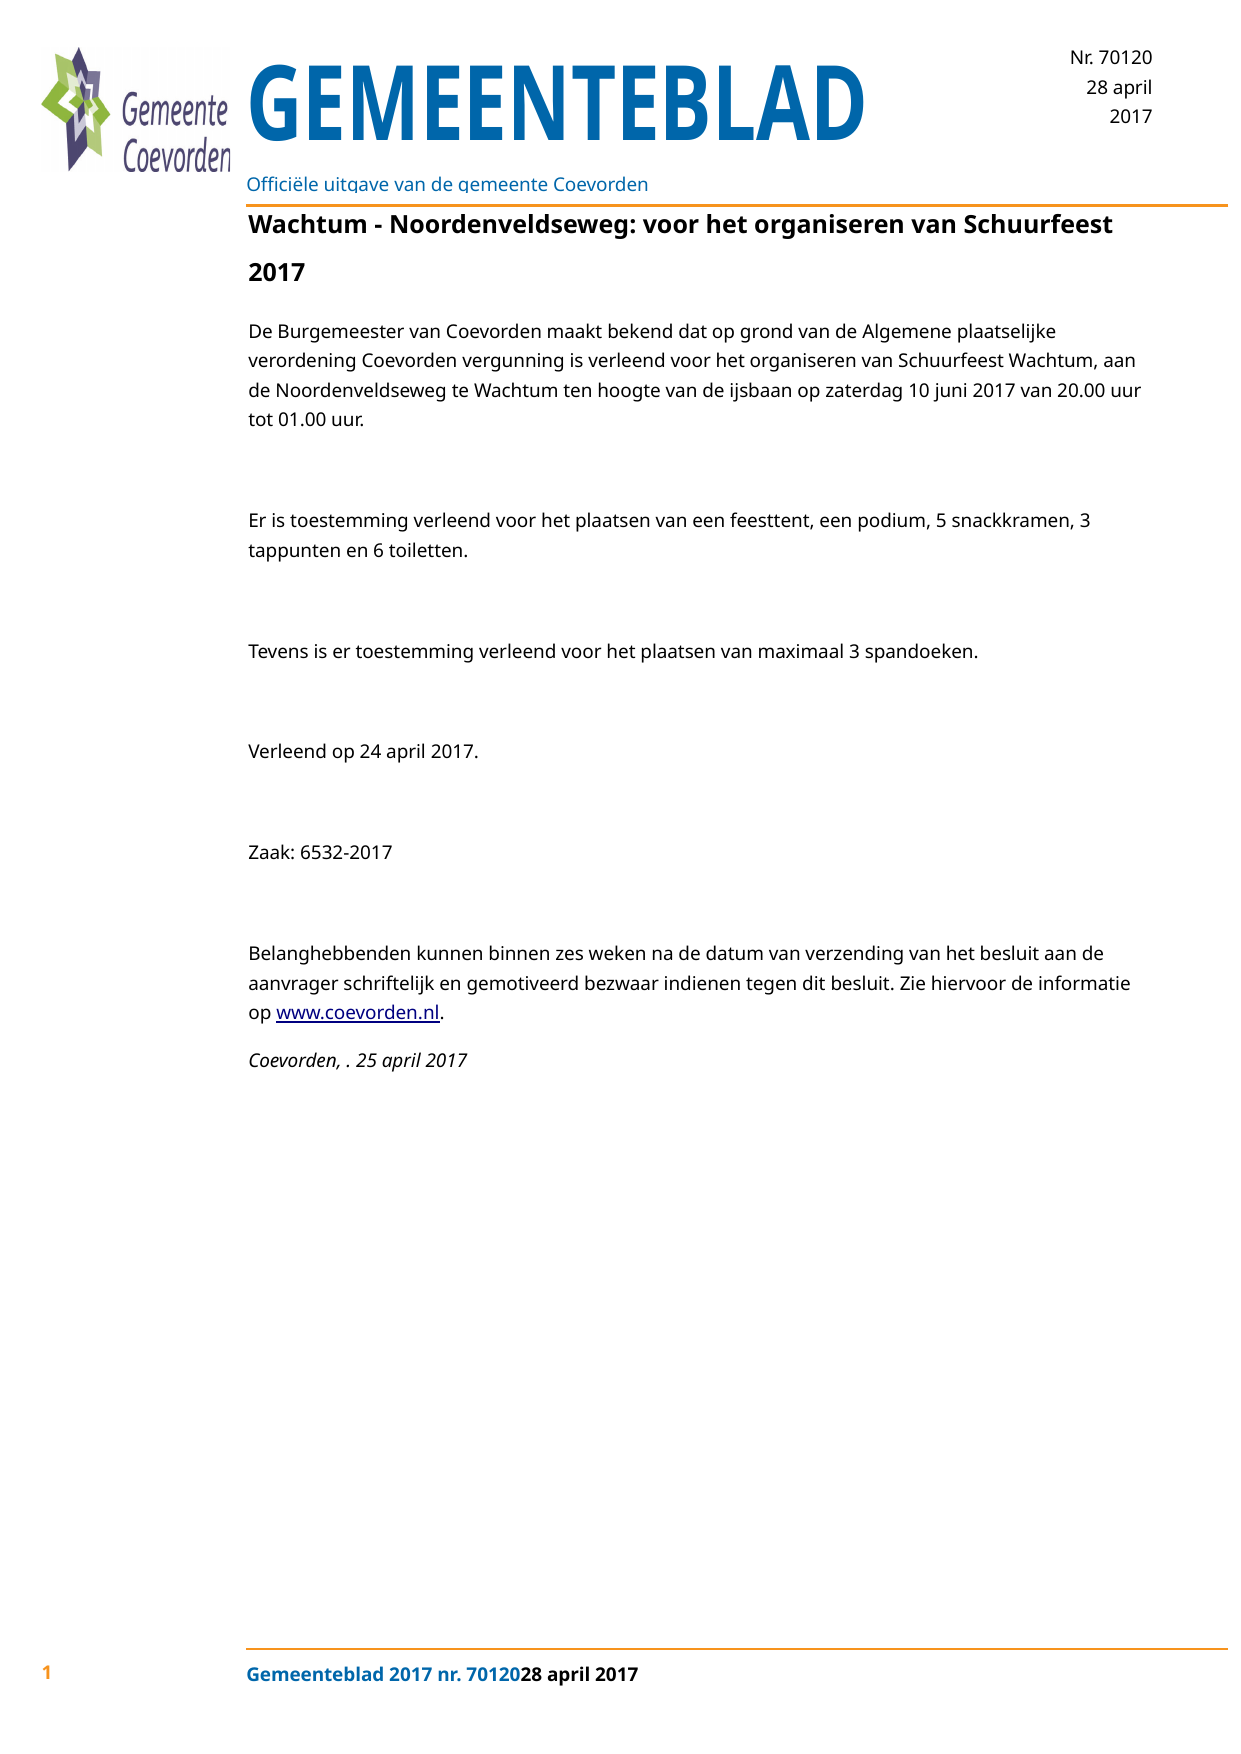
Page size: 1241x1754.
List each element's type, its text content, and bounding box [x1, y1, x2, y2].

text Belanghebbenden kunnen binnen zes weken na de datum van verzending van het besluit aan de aanvrager schriftelijk en gemotiveerd bezwaar indienen tegen dit besluit. Zie hiervoor de informatie op www.coevorden.nl. [248, 940, 1152, 1025]
text Verleend op 24 april 2017. [248, 739, 1152, 764]
picture [41, 47, 231, 172]
text Tevens is er toestemming verleend voor het plaatsen van maximaal 3 spandoeken. [248, 638, 1152, 664]
text Er is toestemming verleend voor het plaatsen van een feesttent, een podium, 5 snackkramen, 3 tappunten en 6 toiletten. [248, 507, 1152, 563]
text Coevorden, . 25 april 2017 [248, 1047, 1152, 1073]
text De Burgemeester van Coevorden maakt bekend dat op grond van de Algemene plaatselijke verordening Coevorden vergunning is verleend voor het organiseren van Schuurfeest Wachtum, aan de Noordenveldseweg te Wachtum ten hoogte van de ijsbaan op zaterdag 10 juni 2017 van 20.00 uur tot 01.00 uur. [248, 318, 1152, 432]
text Wachtum - Noordenveldseweg: voor het organiseren van Schuurfeest 2017 [248, 207, 1152, 288]
text Zaak: 6532-2017 [248, 839, 1152, 865]
